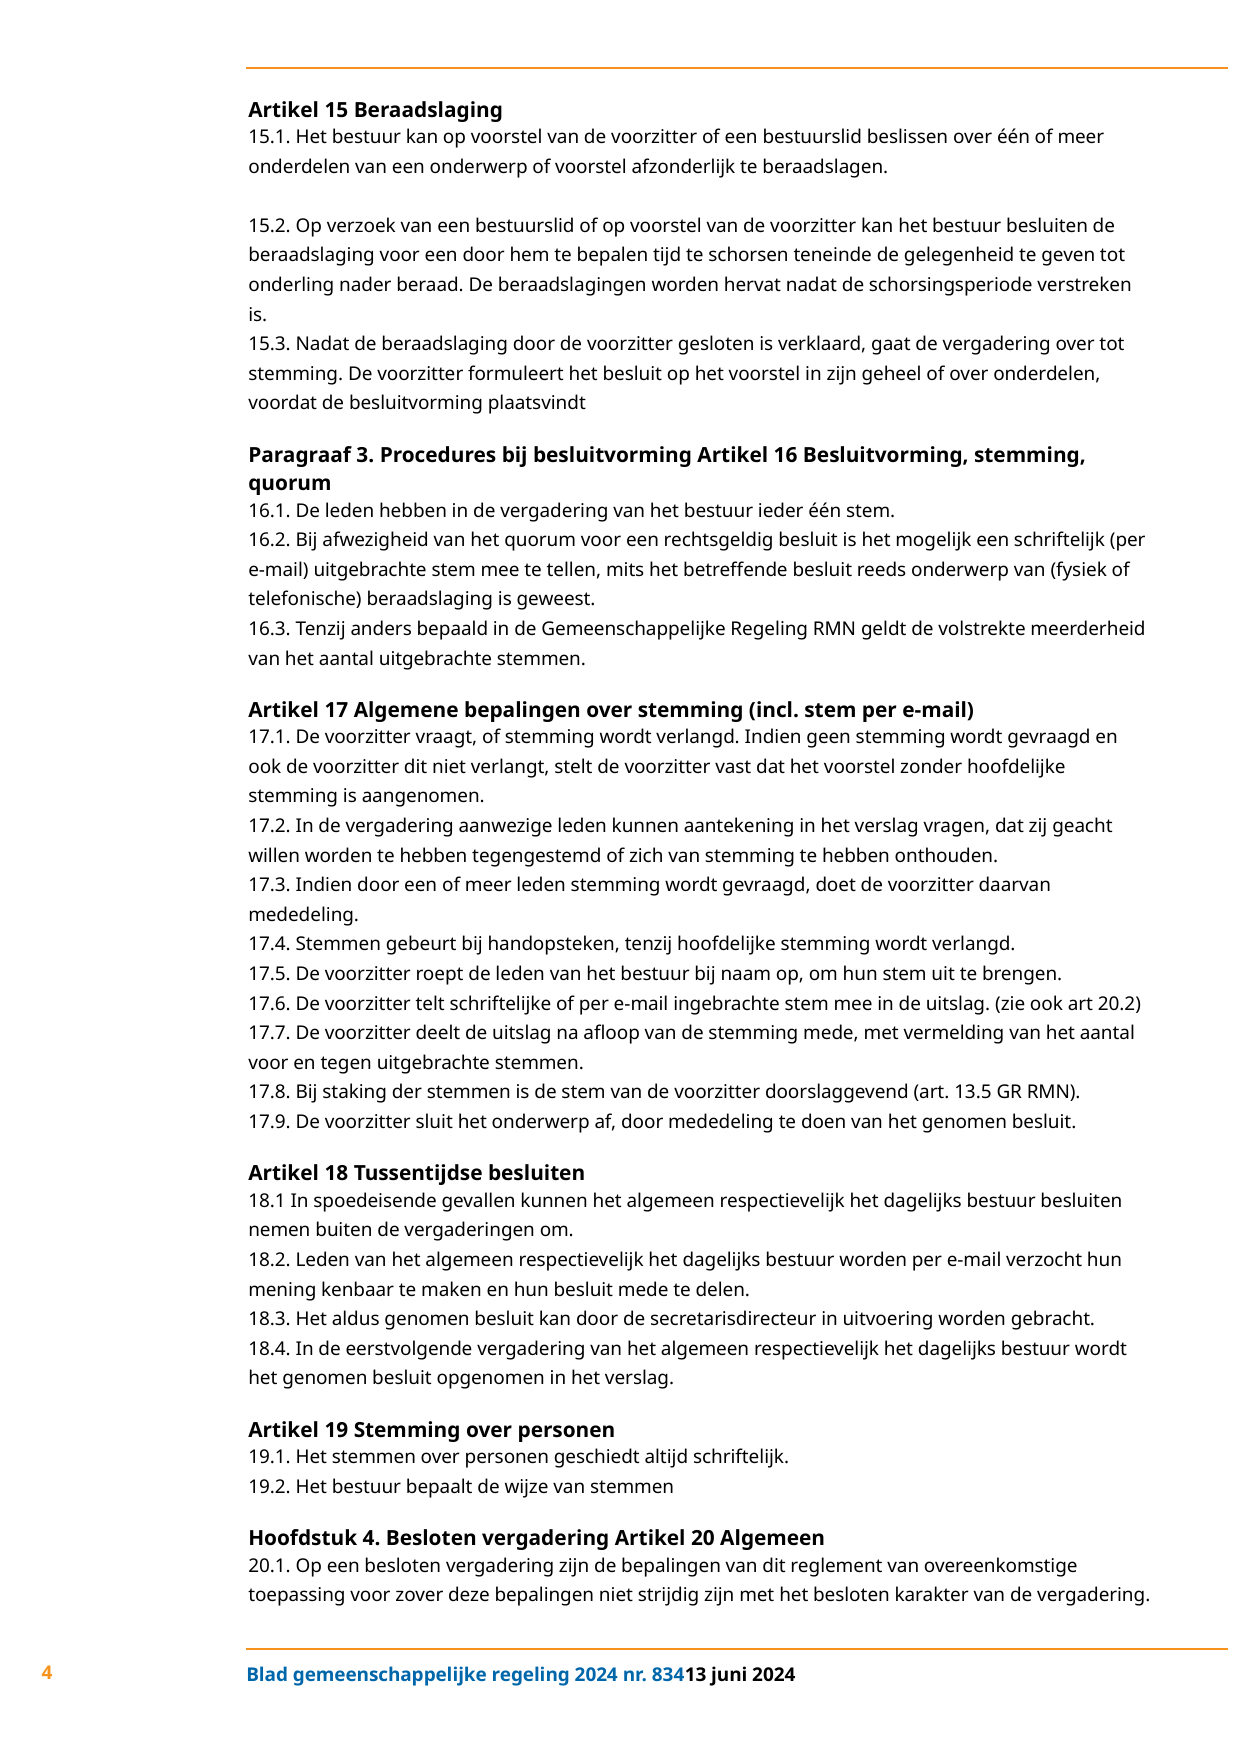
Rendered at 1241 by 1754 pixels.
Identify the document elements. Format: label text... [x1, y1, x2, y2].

text Paragraaf 3. Procedures bij besluitvorming Artikel 16 Besluitvorming, stemming, quorum [248, 440, 1152, 497]
text 17.1. De voorzitter vraagt, of stemming wordt verlangd. Indien geen stemming wordt gevraagd en ook de voorzitter dit niet verlangt, stelt de voorzitter vast dat het voorstel zonder hoofdelijke stemming is aangenomen. [248, 723, 1152, 808]
text 15.1. Het bestuur kan op voorstel van de voorzitter of een bestuurslid beslissen over één of meer onderdelen van een onderwerp of voorstel afzonderlijk te beraadslagen. [248, 123, 1152, 178]
text 17.6. De voorzitter telt schriftelijke of per e-mail ingebrachte stem mee in de uitslag. (zie ook art 20.2) [248, 990, 1152, 1016]
text 18.1 In spoedeisende gevallen kunnen het algemeen respectievelijk het dagelijks bestuur besluiten nemen buiten de vergaderingen om. [248, 1187, 1152, 1242]
picture [41, 47, 231, 172]
text 18.2. Leden van het algemeen respectievelijk het dagelijks bestuur worden per e-mail verzocht hun mening kenbaar te maken en hun besluit mede te delen. [248, 1246, 1152, 1301]
text 17.2. In de vergadering aanwezige leden kunnen aantekening in het verslag vragen, dat zij geacht willen worden te hebben tegengestemd of zich van stemming te hebben onthouden. [248, 812, 1152, 868]
text 17.5. De voorzitter roept de leden van het bestuur bij naam op, om hun stem uit te brengen. [248, 960, 1152, 986]
text 17.3. Indien door een of meer leden stemming wordt gevraagd, doet de voorzitter daarvan mededeling. [248, 871, 1152, 927]
text 17.7. De voorzitter deelt de uitslag na afloop van de stemming mede, met vermelding van het aantal voor en tegen uitgebrachte stemmen. [248, 1019, 1152, 1075]
text 17.4. Stemmen gebeurt bij handopsteken, tenzij hoofdelijke stemming wordt verlangd. [248, 931, 1152, 956]
text Artikel 15 Beraadslaging [248, 95, 1152, 123]
text 15.3. Nadat de beraadslaging door de voorzitter gesloten is verklaard, gaat de vergadering over tot stemming. De voorzitter formuleert het besluit op het voorstel in zijn geheel of over onderdelen, voordat de besluitvorming plaatsvindt [248, 330, 1152, 415]
text 15.2. Op verzoek van een bestuurslid of op voorstel van de voorzitter kan het bestuur besluiten de beraadslaging voor een door hem te bepalen tijd te schorsen teneinde de gelegenheid te geven tot onderling nader beraad. De beraadslagingen worden hervat nadat de schorsingsperiode verstreken is. [248, 212, 1152, 326]
text 16.1. De leden hebben in de vergadering van het bestuur ieder één stem. [248, 497, 1152, 522]
text 18.4. In de eerstvolgende vergadering van het algemeen respectievelijk het dagelijks bestuur wordt het genomen besluit opgenomen in het verslag. [248, 1335, 1152, 1390]
text 19.2. Het bestuur bepaalt de wijze van stemmen [248, 1473, 1152, 1499]
text Artikel 19 Stemming over personen [248, 1415, 1152, 1443]
text 20.1. Op een besloten vergadering zijn de bepalingen van dit reglement van overeenkomstige toepassing voor zover deze bepalingen niet strijdig zijn met het besloten karakter van de vergadering. [248, 1552, 1152, 1607]
text 19.1. Het stemmen over personen geschiedt altijd schriftelijk. [248, 1443, 1152, 1469]
text Artikel 18 Tussentijdse besluiten [248, 1158, 1152, 1187]
text Hoofdstuk 4. Besloten vergadering Artikel 20 Algemeen [248, 1523, 1152, 1552]
text 17.8. Bij staking der stemmen is de stem van de voorzitter doorslaggevend (art. 13.5 GR RMN). [248, 1078, 1152, 1104]
text 18.3. Het aldus genomen besluit kan door de secretarisdirecteur in uitvoering worden gebracht. [248, 1305, 1152, 1331]
text 16.2. Bij afwezigheid van het quorum voor een rechtsgeldig besluit is het mogelijk een schriftelijk (per e-mail) uitgebrachte stem mee te tellen, mits het betreffende besluit reeds onderwerp van (fysiek of telefonische) beraadslaging is geweest. [248, 526, 1152, 611]
text Artikel 17 Algemene bepalingen over stemming (incl. stem per e-mail) [248, 695, 1152, 723]
text 16.3. Tenzij anders bepaald in de Gemeenschappelijke Regeling RMN geldt de volstrekte meerderheid van het aantal uitgebrachte stemmen. [248, 615, 1152, 670]
text 17.9. De voorzitter sluit het onderwerp af, door mededeling te doen van het genomen besluit. [248, 1108, 1152, 1134]
